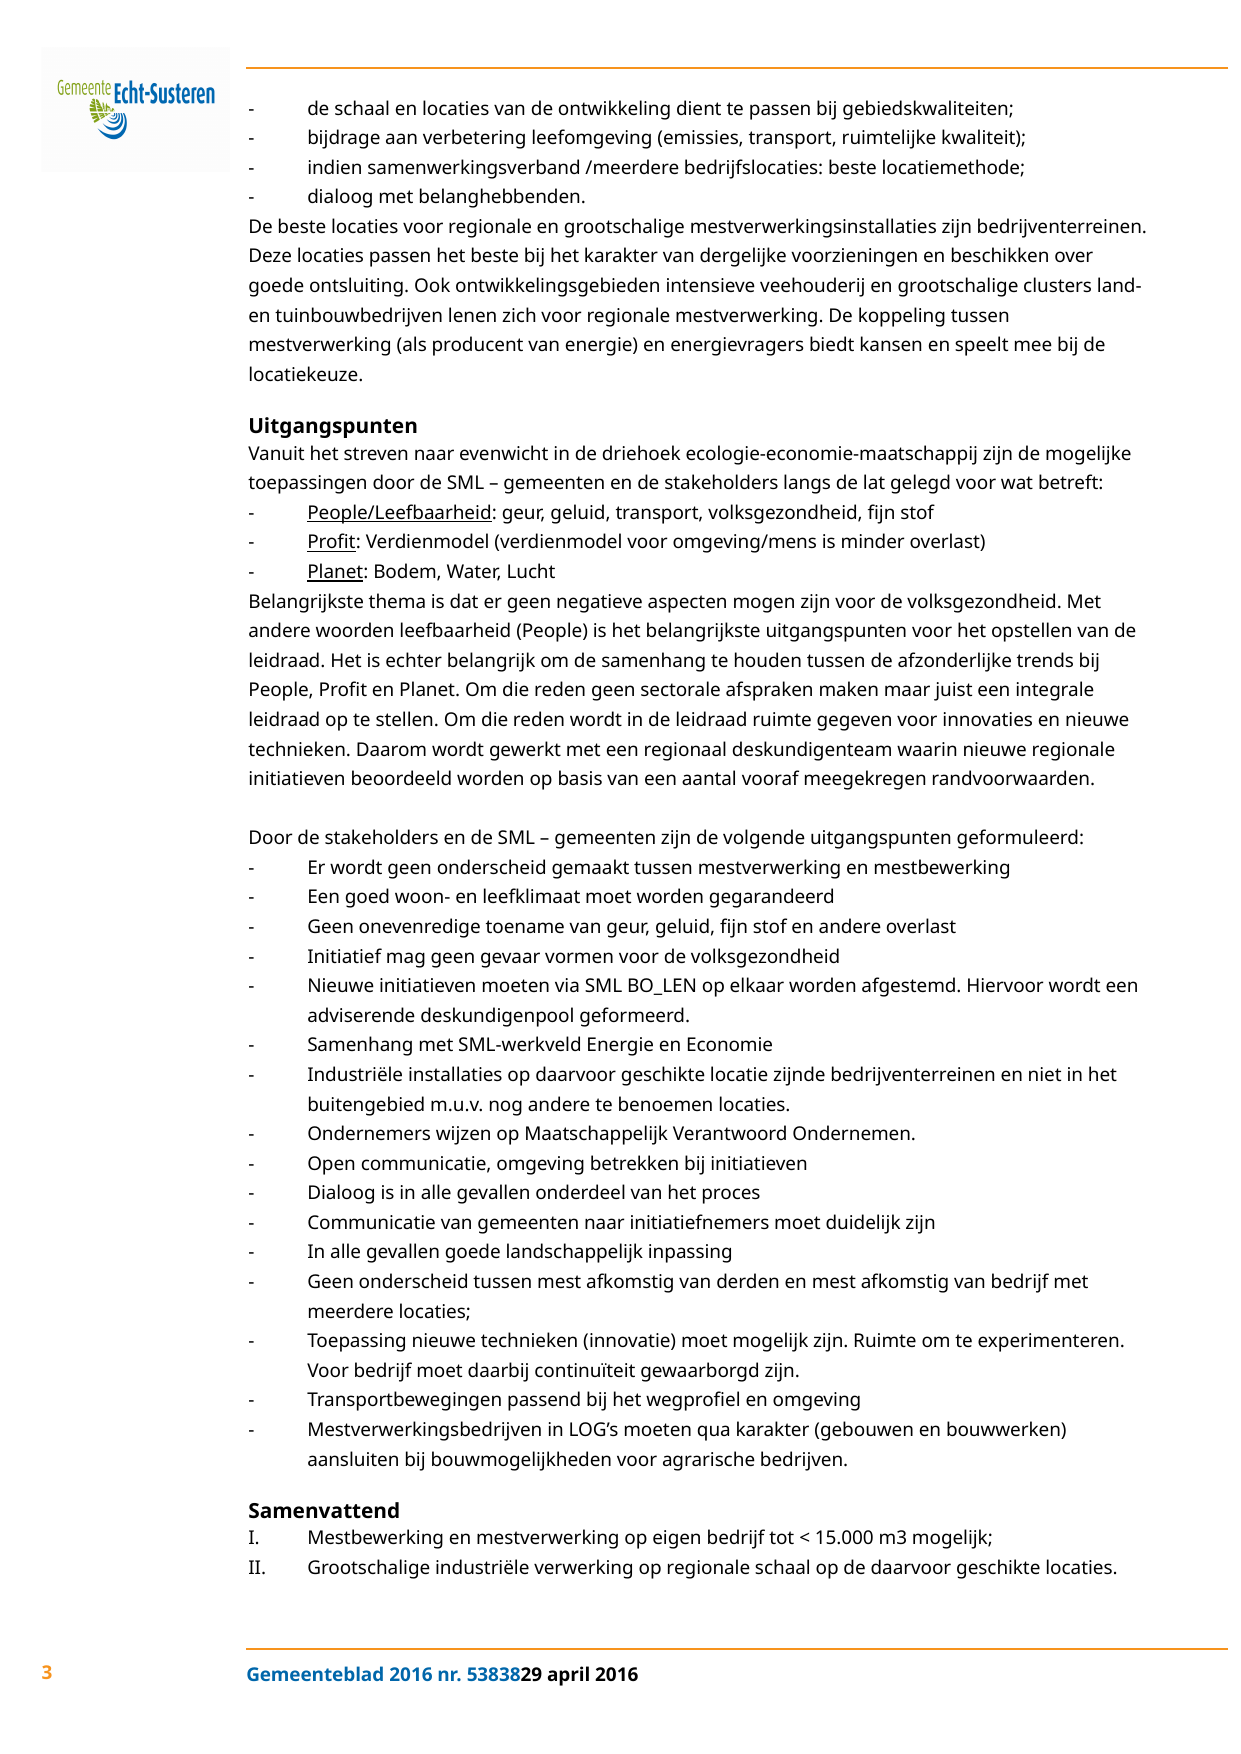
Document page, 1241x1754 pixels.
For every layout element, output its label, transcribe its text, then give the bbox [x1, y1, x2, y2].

list People/Leefbaarheid: geur, geluid, transport, volksgezondheid, fijn stof [248, 499, 1152, 525]
list Een goed woon- en leefklimaat moet worden gegarandeerd [248, 884, 1152, 909]
list Toepassing nieuwe technieken (innovatie) moet mogelijk zijn. Ruimte om te experimenteren. Voor bedrijf moet daarbij continuïteit gewaarborgd zijn. [248, 1327, 1152, 1383]
list indien samenwerkingsverband /meerdere bedrijfslocaties: beste locatiemethode; [248, 154, 1152, 180]
text Uitgangspunten [248, 411, 1152, 440]
text Door de stakeholders en de SML – gemeenten zijn de volgende uitgangspunten geformuleerd: [248, 824, 1152, 850]
list Profit: Verdienmodel (verdienmodel voor omgeving/mens is minder overlast) [248, 529, 1152, 554]
list Ondernemers wijzen op Maatschappelijk Verantwoord Ondernemen. [248, 1120, 1152, 1146]
list Transportbewegingen passend bij het wegprofiel en omgeving [248, 1387, 1152, 1412]
list Initiatief mag geen gevaar vormen voor de volksgezondheid [248, 943, 1152, 968]
list Mestbewerking en mestverwerking op eigen bedrijf tot < 15.000 m3 mogelijk; [248, 1524, 1152, 1550]
list Geen onevenredige toename van geur, geluid, fijn stof en andere overlast [248, 913, 1152, 939]
picture [41, 47, 231, 172]
list bijdrage aan verbetering leefomgeving (emissies, transport, ruimtelijke kwaliteit); [248, 124, 1152, 150]
list Open communicatie, omgeving betrekken bij initiatieven [248, 1150, 1152, 1176]
text Belangrijkste thema is dat er geen negatieve aspecten mogen zijn voor de volksgezondheid. Met andere woorden leefbaarheid (People) is het belangrijkste uitgangspunten voor het opstellen van de leidraad. Het is echter belangrijk om de samenhang te houden tussen de afzonderlijke trends bij People, Profit en Planet. Om die reden geen sectorale afspraken maken maar juist een integrale leidraad op te stellen. Om die reden wordt in de leidraad ruimte gegeven voor innovaties en nieuwe technieken. Daarom wordt gewerkt met een regionaal deskundigenteam waarin nieuwe regionale initiatieven beoordeeld worden op basis van een aantal vooraf meegekregen randvoorwaarden. [248, 588, 1152, 791]
list Planet: Bodem, Water, Lucht [248, 558, 1152, 584]
list Nieuwe initiatieven moeten via SML BO_LEN op elkaar worden afgestemd. Hiervoor wordt een adviserende deskundigenpool geformeerd. [248, 972, 1152, 1028]
list Er wordt geen onderscheid gemaakt tussen mestverwerking en mestbewerking [248, 854, 1152, 880]
list Geen onderscheid tussen mest afkomstig van derden en mest afkomstig van bedrijf met meerdere locaties; [248, 1268, 1152, 1323]
text Vanuit het streven naar evenwicht in de driehoek ecologie-economie-maatschappij zijn de mogelijke toepassingen door de SML – gemeenten en de stakeholders langs de lat gelegd voor wat betreft: [248, 440, 1152, 495]
text Samenvattend [248, 1496, 1152, 1524]
text De beste locaties voor regionale en grootschalige mestverwerkingsinstallaties zijn bedrijventerreinen. Deze locaties passen het beste bij het karakter van dergelijke voorzieningen en beschikken over goede ontsluiting. Ook ontwikkelingsgebieden intensieve veehouderij en grootschalige clusters land- en tuinbouwbedrijven lenen zich voor regionale mestverwerking. De koppeling tussen mestverwerking (als producent van energie) en energievragers biedt kansen en speelt mee bij de locatiekeuze. [248, 213, 1152, 387]
list Communicatie van gemeenten naar initiatiefnemers moet duidelijk zijn [248, 1209, 1152, 1235]
list Samenhang met SML-werkveld Energie en Economie [248, 1032, 1152, 1057]
list Dialoog is in alle gevallen onderdeel van het proces [248, 1179, 1152, 1205]
list Grootschalige industriële verwerking op regionale schaal op de daarvoor geschikte locaties. [248, 1554, 1152, 1580]
list In alle gevallen goede landschappelijk inpassing [248, 1239, 1152, 1264]
list de schaal en locaties van de ontwikkeling dient te passen bij gebiedskwaliteiten; [248, 95, 1152, 121]
list Industriële installaties op daarvoor geschikte locatie zijnde bedrijventerreinen en niet in het buitengebied m.u.v. nog andere te benoemen locaties. [248, 1061, 1152, 1116]
list Mestverwerkingsbedrijven in LOG’s moeten qua karakter (gebouwen en bouwwerken) aansluiten bij bouwmogelijkheden voor agrarische bedrijven. [248, 1416, 1152, 1471]
list dialoog met belanghebbenden. [248, 183, 1152, 209]
